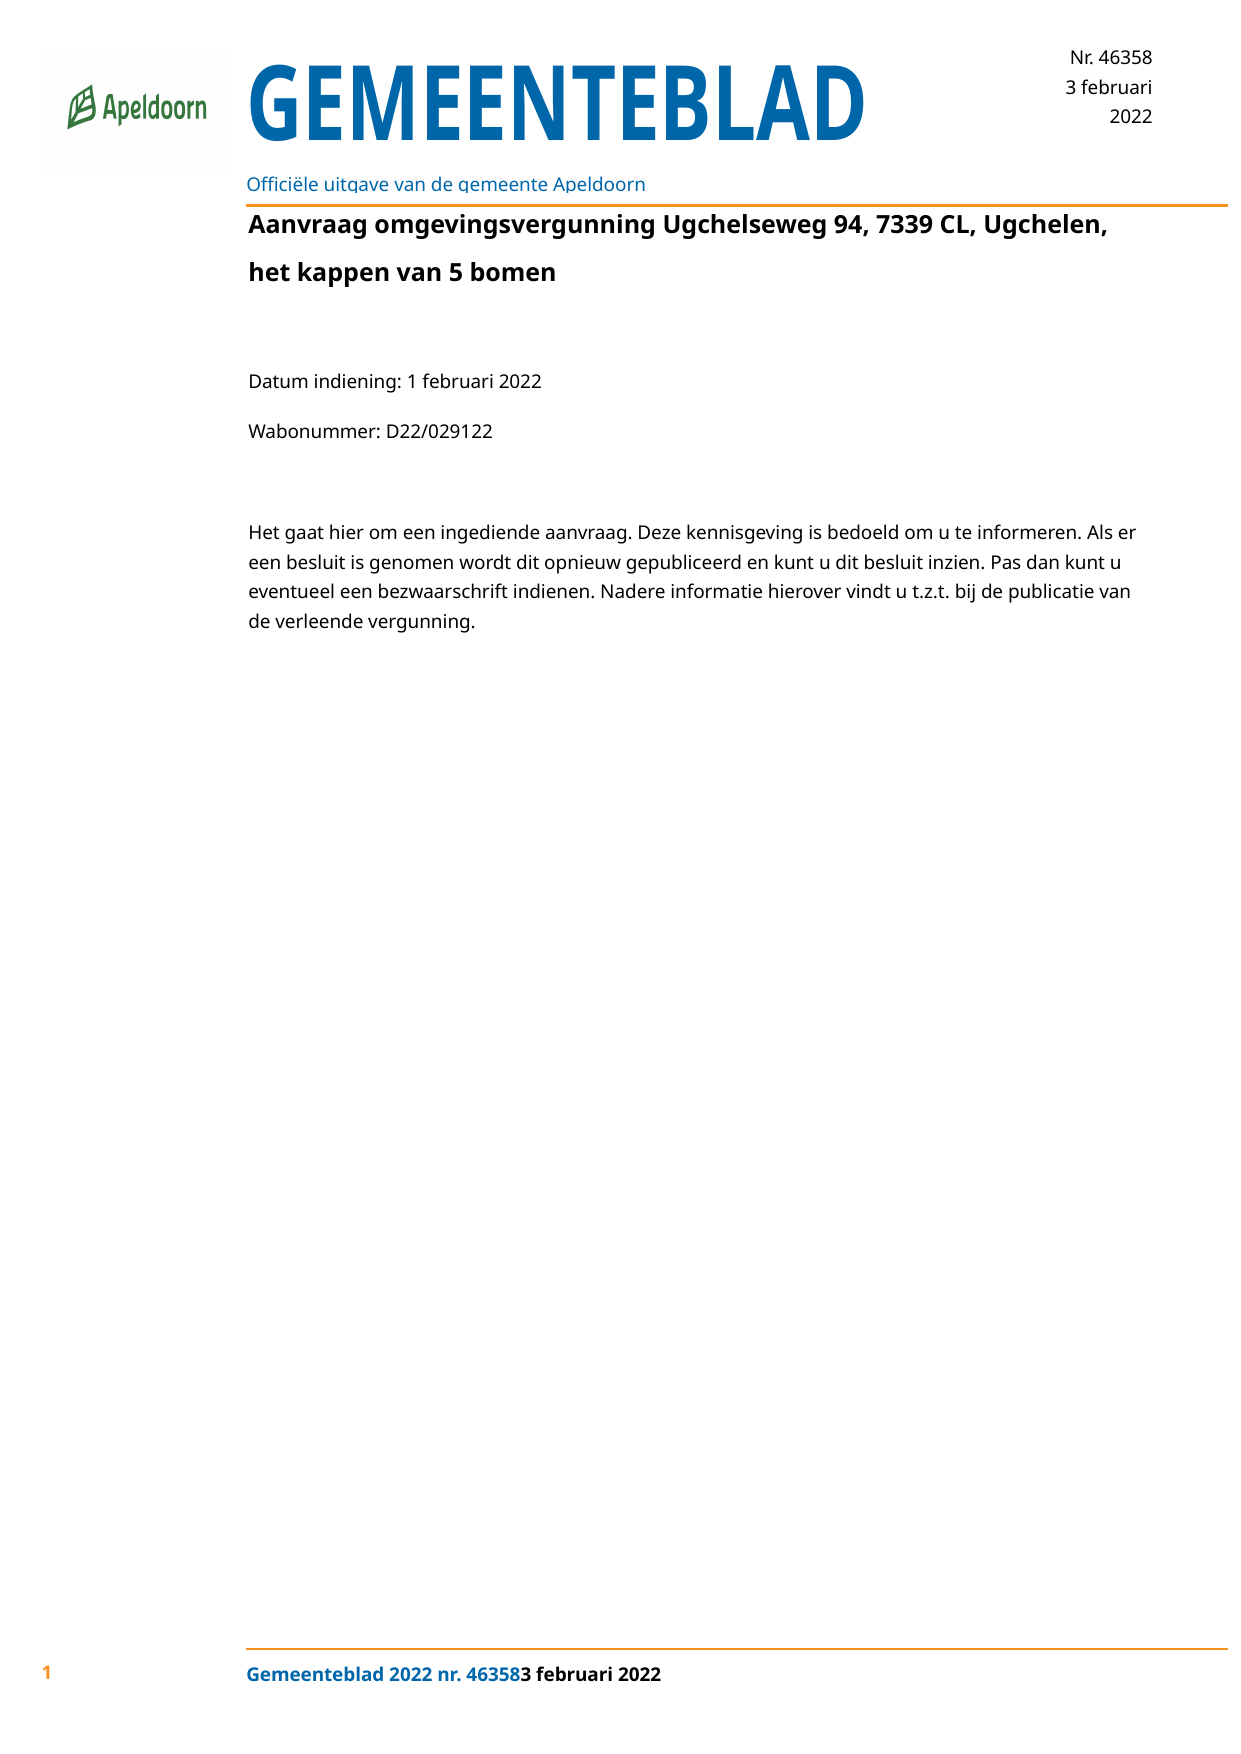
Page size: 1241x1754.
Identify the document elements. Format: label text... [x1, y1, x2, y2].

picture [41, 47, 231, 172]
text Wabonummer: D22/029122 [248, 419, 1152, 444]
text Datum indiening: 1 februari 2022 [248, 368, 1152, 394]
text Het gaat hier om een ingediende aanvraag. Deze kennisgeving is bedoeld om u te informeren. Als er een besluit is genomen wordt dit opnieuw gepubliceerd en kunt u dit besluit inzien. Pas dan kunt u eventueel een bezwaarschrift indienen. Nadere informatie hierover vindt u t.z.t. bij de publicatie van de verleende vergunning. [248, 519, 1152, 634]
text Aanvraag omgevingsvergunning Ugchelseweg 94, 7339 CL, Ugchelen, het kappen van 5 bomen [248, 207, 1152, 288]
